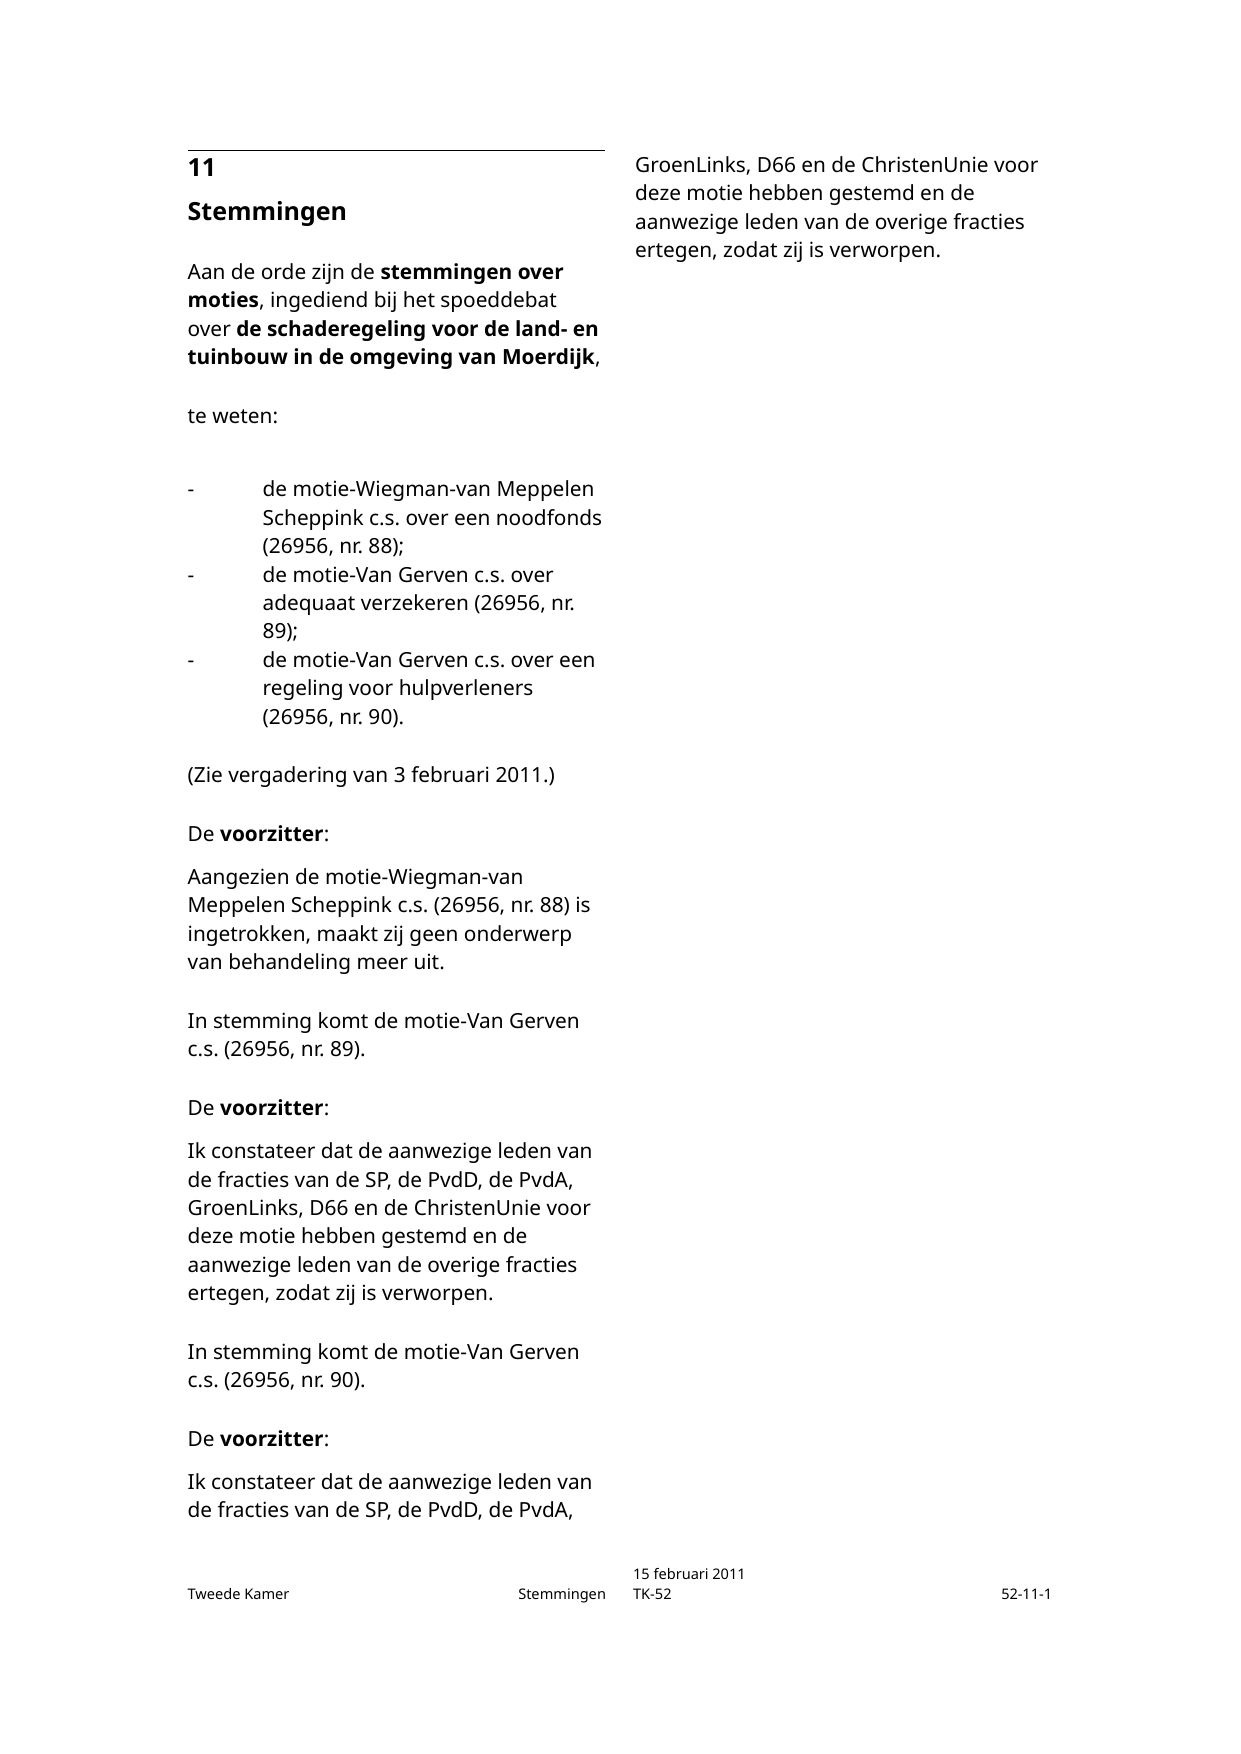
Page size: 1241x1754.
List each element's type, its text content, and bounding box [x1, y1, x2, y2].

text Aan de orde zijn de stemmingen over moties, ingediend bij het spoeddebat over de schaderegeling voor de land- en tuinbouw in de omgeving van Moerdijk, [187, 257, 605, 371]
text Ik constateer dat de aanwezige leden van de fracties van de SP, de PvdD, de PvdA, [187, 1467, 605, 1524]
text Ik constateer dat de aanwezige leden van de fracties van de SP, de PvdD, de PvdA, GroenLinks, D66 en de ChristenUnie voor deze motie hebben gestemd en de aanwezige leden van de overige fracties ertegen, zodat zij is verworpen. [187, 1136, 605, 1307]
text GroenLinks, D66 en de ChristenUnie voor deze motie hebben gestemd en de aanwezige leden van de overige fracties ertegen, zodat zij is verworpen. [635, 150, 1053, 264]
text (Zie vergadering van 3 februari 2011.) [187, 760, 605, 789]
text In stemming komt de motie-Van Gerven c.s. (26956, nr. 89). [187, 1006, 605, 1063]
list de motie-Wiegman-van Meppelen Scheppink c.s. over een noodfonds (26956, nr. 88); [187, 474, 605, 560]
text Stemmingen [187, 193, 605, 227]
text De voorzitter: [187, 1424, 605, 1452]
text te weten: [187, 401, 605, 429]
text De voorzitter: [187, 1093, 605, 1121]
text De voorzitter: [187, 819, 605, 847]
text In stemming komt de motie-Van Gerven c.s. (26956, nr. 90). [187, 1337, 605, 1394]
list de motie-Van Gerven c.s. over adequaat verzekeren (26956, nr. 89); [187, 560, 605, 645]
list de motie-Van Gerven c.s. over een regeling voor hulpverleners (26956, nr. 90). [187, 645, 605, 730]
text 11 [187, 151, 605, 184]
text Aangezien de motie-Wiegman-van Meppelen Scheppink c.s. (26956, nr. 88) is ingetrokken, maakt zij geen onderwerp van behandeling meer uit. [187, 862, 605, 976]
